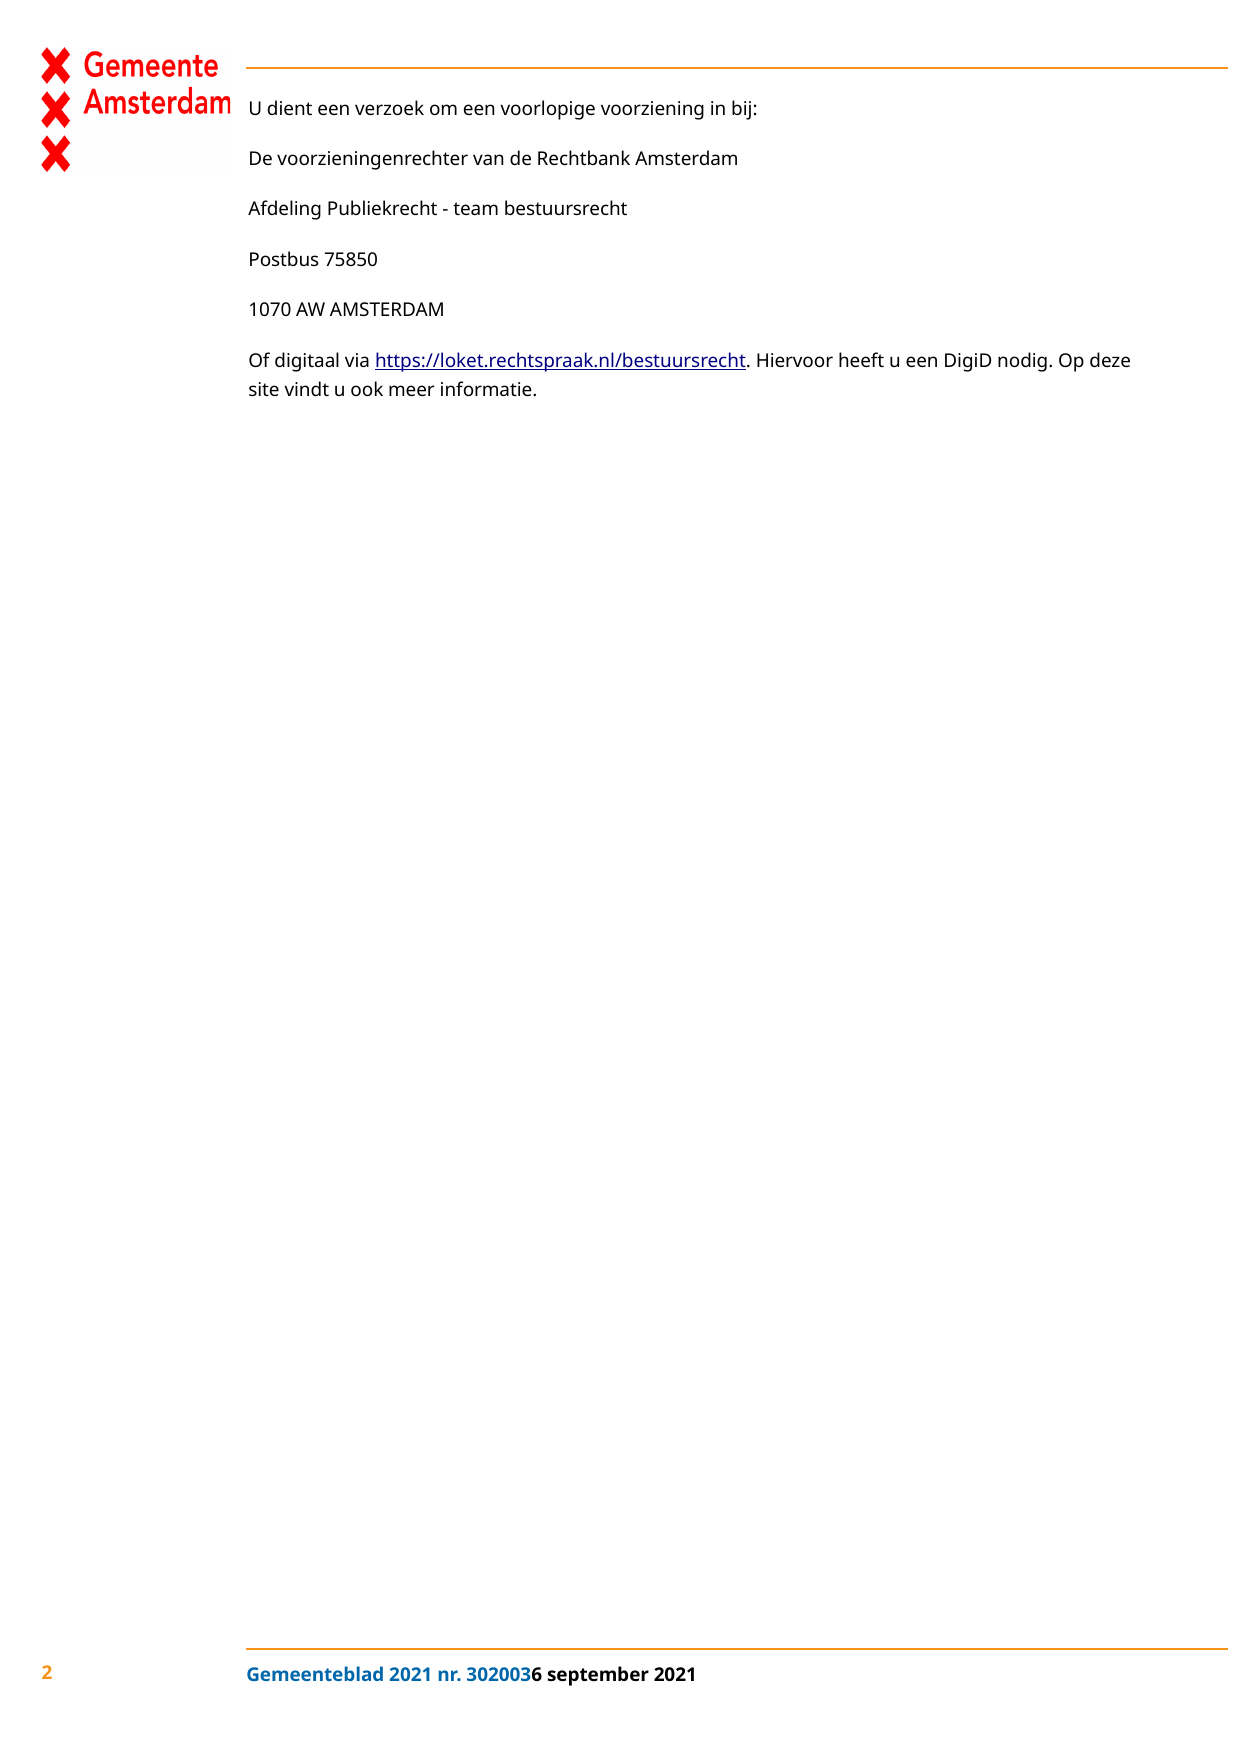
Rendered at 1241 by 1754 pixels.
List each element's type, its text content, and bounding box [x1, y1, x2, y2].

text Of digitaal via https://loket.rechtspraak.nl/bestuursrecht. Hiervoor heeft u een DigiD nodig. Op deze site vindt u ook meer informatie. [248, 347, 1152, 402]
text U dient een verzoek om een voorlopige voorziening in bij: [248, 95, 1152, 121]
text 1070 AW AMSTERDAM [248, 296, 1152, 322]
text Afdeling Publiekrecht - team bestuursrecht [248, 196, 1152, 221]
text Postbus 75850 [248, 246, 1152, 272]
picture [41, 47, 231, 172]
text De voorzieningenrechter van de Rechtbank Amsterdam [248, 145, 1152, 171]
